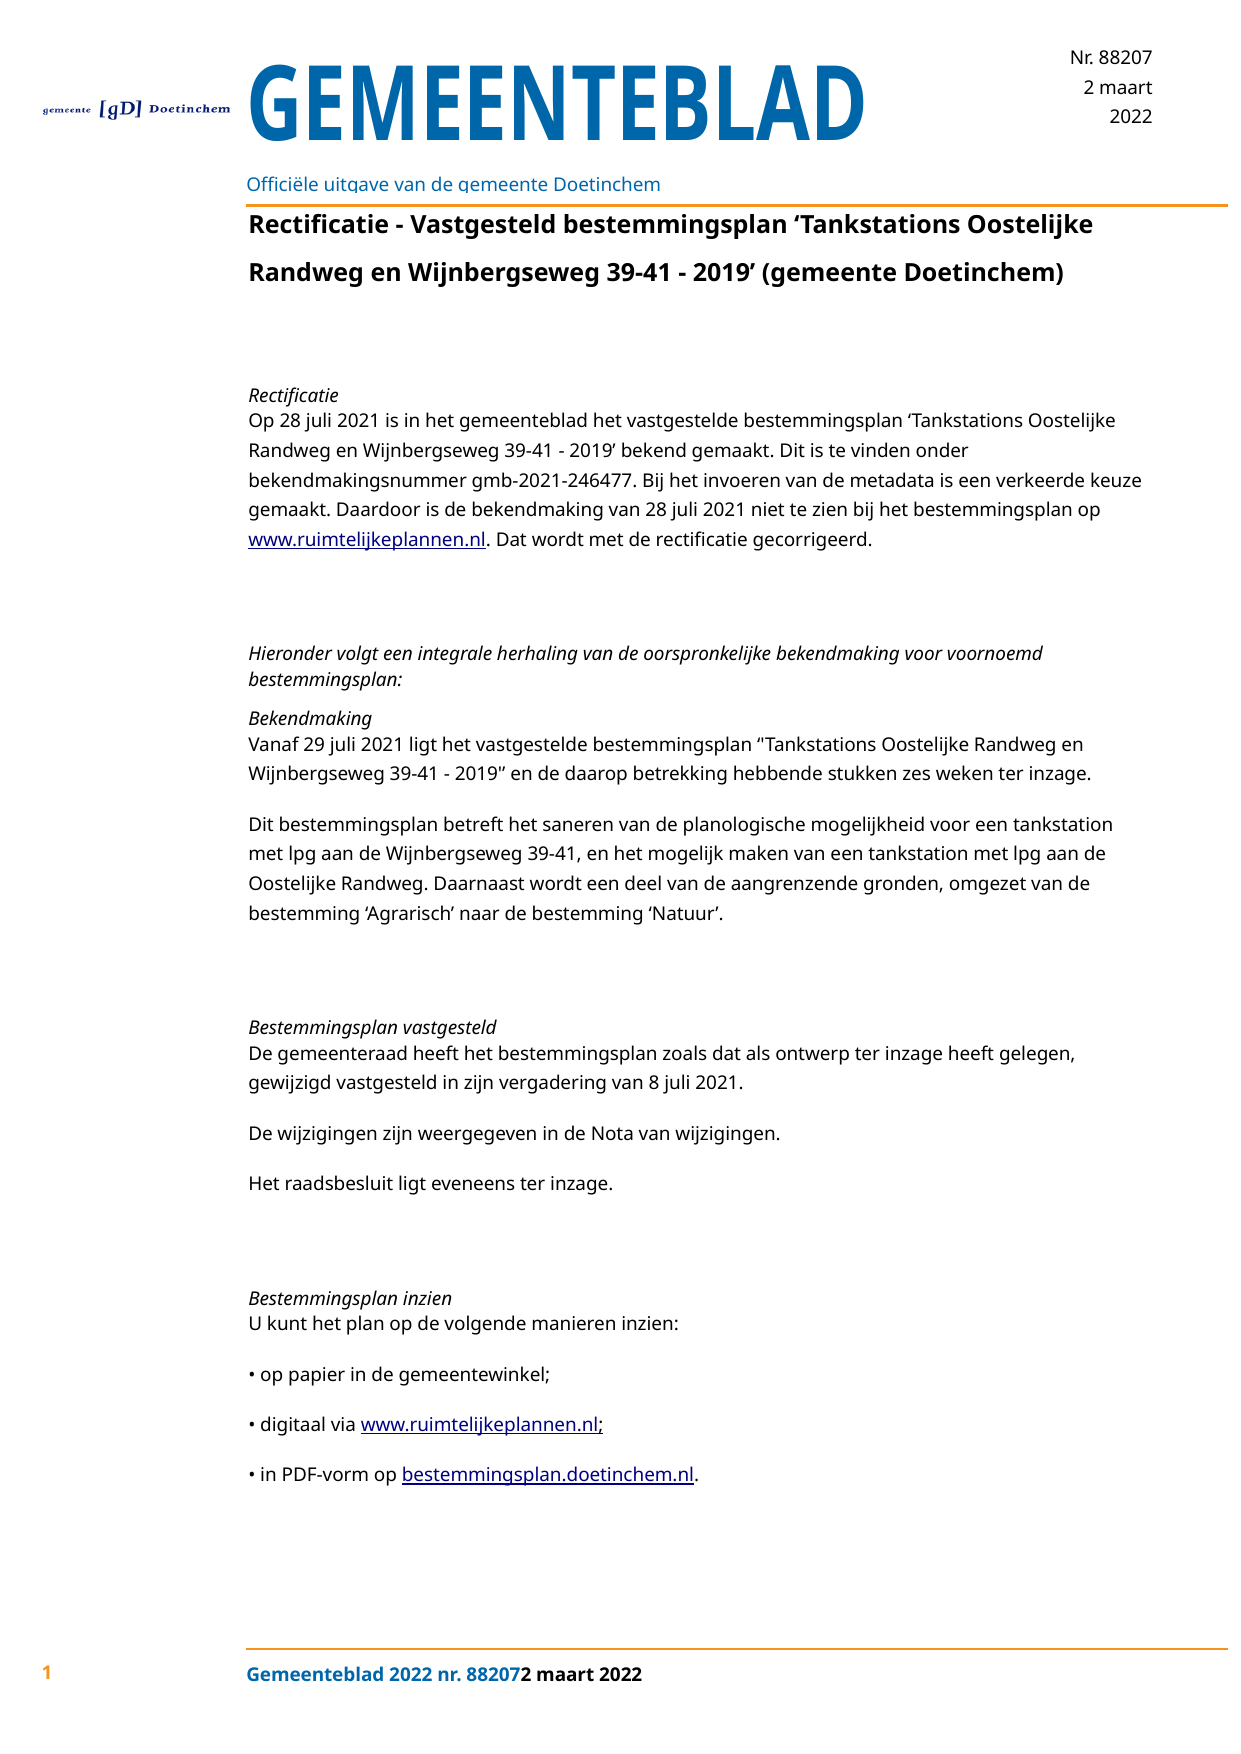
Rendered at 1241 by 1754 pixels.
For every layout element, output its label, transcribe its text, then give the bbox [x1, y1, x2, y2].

text • in PDF-vorm op bestemmingsplan.doetinchem.nl. [248, 1462, 1152, 1487]
text • digitaal via www.ruimtelijkeplannen.nl; [248, 1411, 1152, 1437]
text Op 28 juli 2021 is in het gemeenteblad het vastgestelde bestemmingsplan ‘Tankstations Oostelijke Randweg en Wijnbergseweg 39-41 - 2019’ bekend gemaakt. Dit is te vinden onder bekendmakingsnummer gmb-2021-246477. Bij het invoeren van de metadata is een verkeerde keuze gemaakt. Daardoor is de bekendmaking van 28 juli 2021 niet te zien bij het bestemmingsplan op www.ruimtelijkeplannen.nl. Dat wordt met de rectificatie gecorrigeerd. [248, 408, 1152, 552]
text Bestemmingsplan vastgesteld [248, 1014, 1152, 1040]
text Bestemmingsplan inzien [248, 1285, 1152, 1310]
text Dit bestemmingsplan betreft het saneren van de planologische mogelijkheid voor een tankstation met lpg aan de Wijnbergseweg 39-41, en het mogelijk maken van een tankstation met lpg aan de Oostelijke Randweg. Daarnaast wordt een deel van de aangrenzende gronden, omgezet van de bestemming ‘Agrarisch’ naar de bestemming ‘Natuur’. [248, 811, 1152, 926]
text Hieronder volgt een integrale herhaling van de oorspronkelijke bekendmaking voor voornoemd bestemmingsplan: [248, 640, 1152, 692]
picture [41, 47, 231, 172]
text Rectificatie - Vastgesteld bestemmingsplan ‘Tankstations Oostelijke Randweg en Wijnbergseweg 39-41 - 2019’ (gemeente Doetinchem) [248, 207, 1152, 288]
text Rectificatie [248, 382, 1152, 408]
text U kunt het plan op de volgende manieren inzien: [248, 1310, 1152, 1336]
text Bekendmaking [248, 705, 1152, 731]
text De gemeenteraad heeft het bestemmingsplan zoals dat als ontwerp ter inzage heeft gelegen, gewijzigd vastgesteld in zijn vergadering van 8 juli 2021. [248, 1040, 1152, 1095]
text Het raadsbesluit ligt eveneens ter inzage. [248, 1170, 1152, 1196]
text De wijzigingen zijn weergegeven in de Nota van wijzigingen. [248, 1120, 1152, 1146]
text • op papier in de gemeentewinkel; [248, 1361, 1152, 1387]
text Vanaf 29 juli 2021 ligt het vastgestelde bestemmingsplan ‘'Tankstations Oostelijke Randweg en Wijnbergseweg 39-41 - 2019'’ en de daarop betrekking hebbende stukken zes weken ter inzage. [248, 731, 1152, 786]
